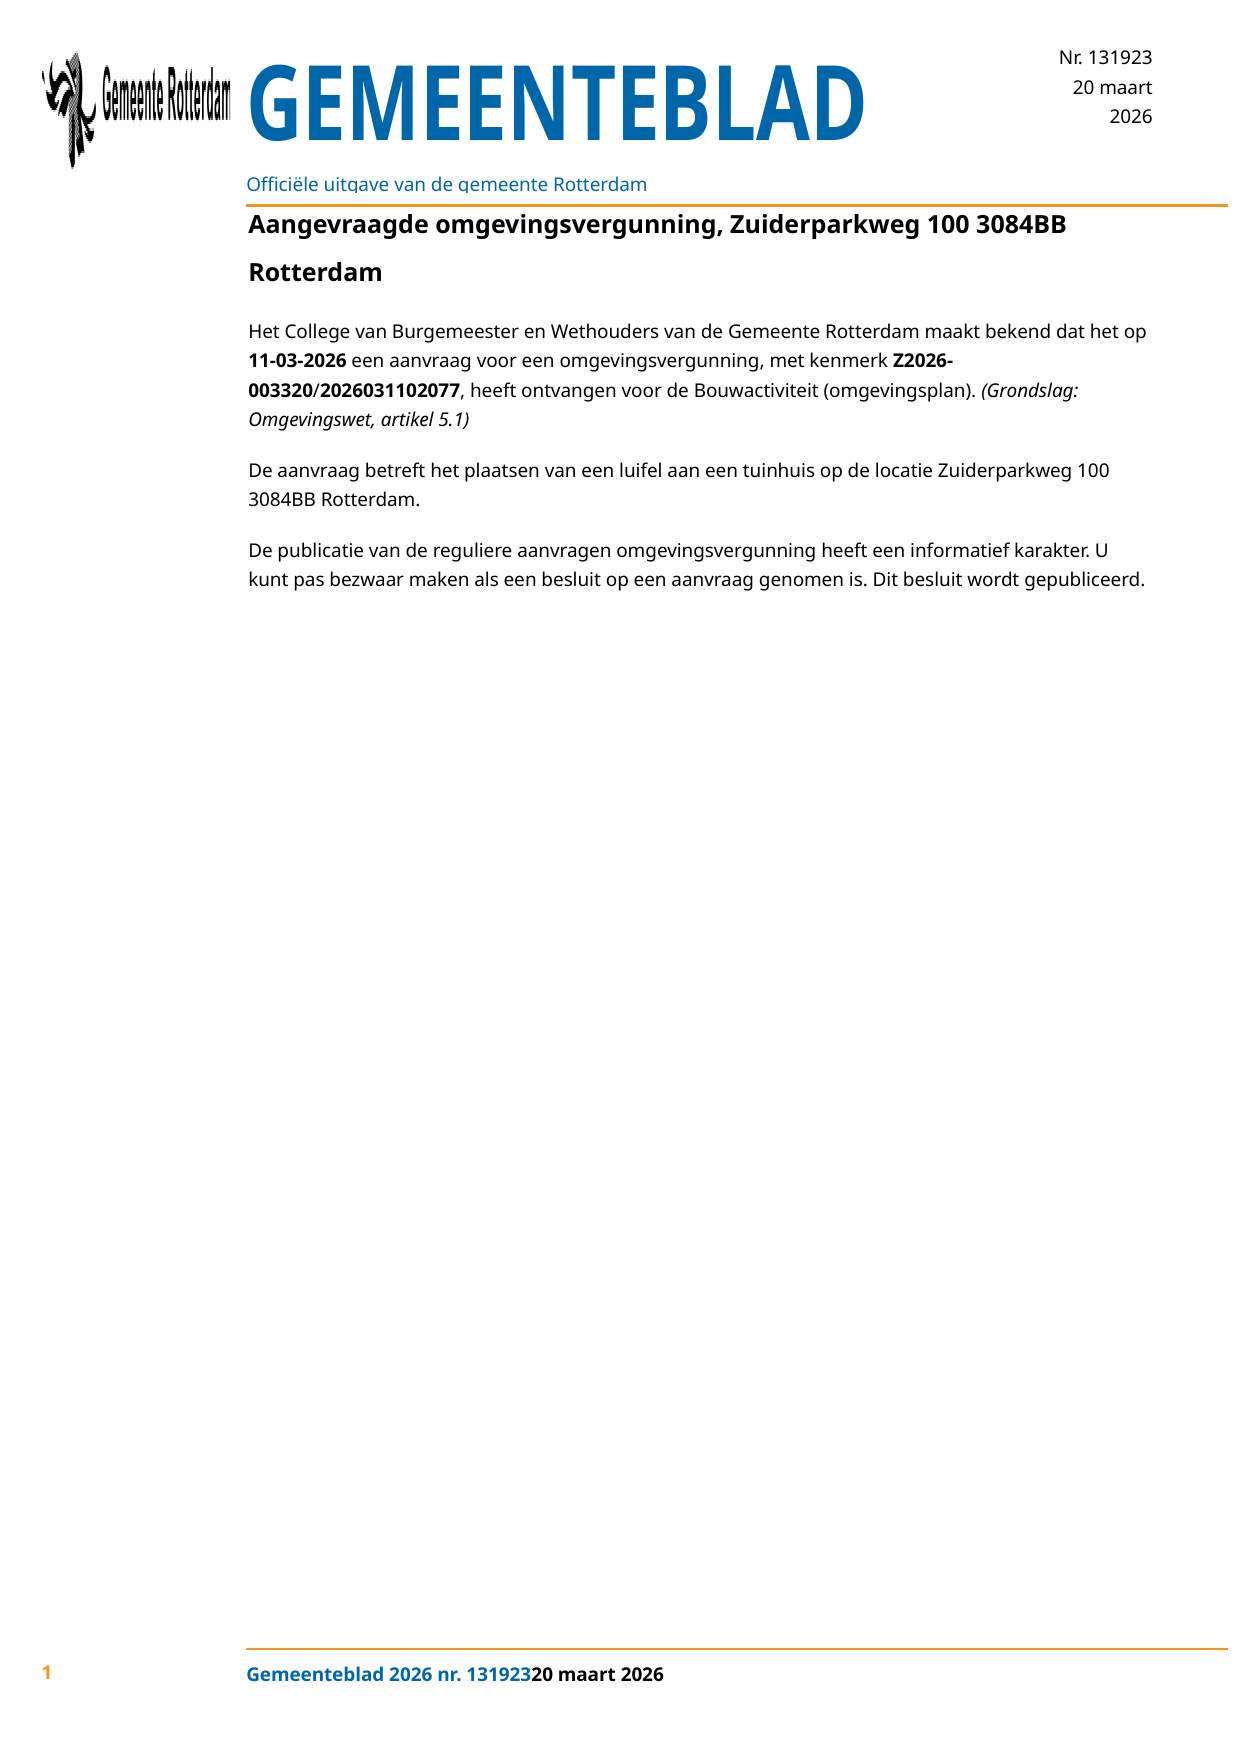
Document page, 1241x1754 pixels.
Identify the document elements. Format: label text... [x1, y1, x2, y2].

text Aangevraagde omgevingsvergunning, Zuiderparkweg 100 3084BB Rotterdam [248, 207, 1152, 288]
picture [41, 47, 231, 172]
text De publicatie van de reguliere aanvragen omgevingsvergunning heeft een informatief karakter. U kunt pas bezwaar maken als een besluit op een aanvraag genomen is. Dit besluit wordt gepubliceerd. [248, 537, 1152, 592]
text De aanvraag betreft het plaatsen van een luifel aan een tuinhuis op de locatie Zuiderparkweg 100 3084BB Rotterdam. [248, 457, 1152, 512]
text Het College van Burgemeester en Wethouders van de Gemeente Rotterdam maakt bekend dat het op 11-03-2026 een aanvraag voor een omgevingsvergunning, met kenmerk Z2026-003320/2026031102077, heeft ontvangen voor de Bouwactiviteit (omgevingsplan). (Grondslag: Omgevingswet, artikel 5.1) [248, 318, 1152, 432]
